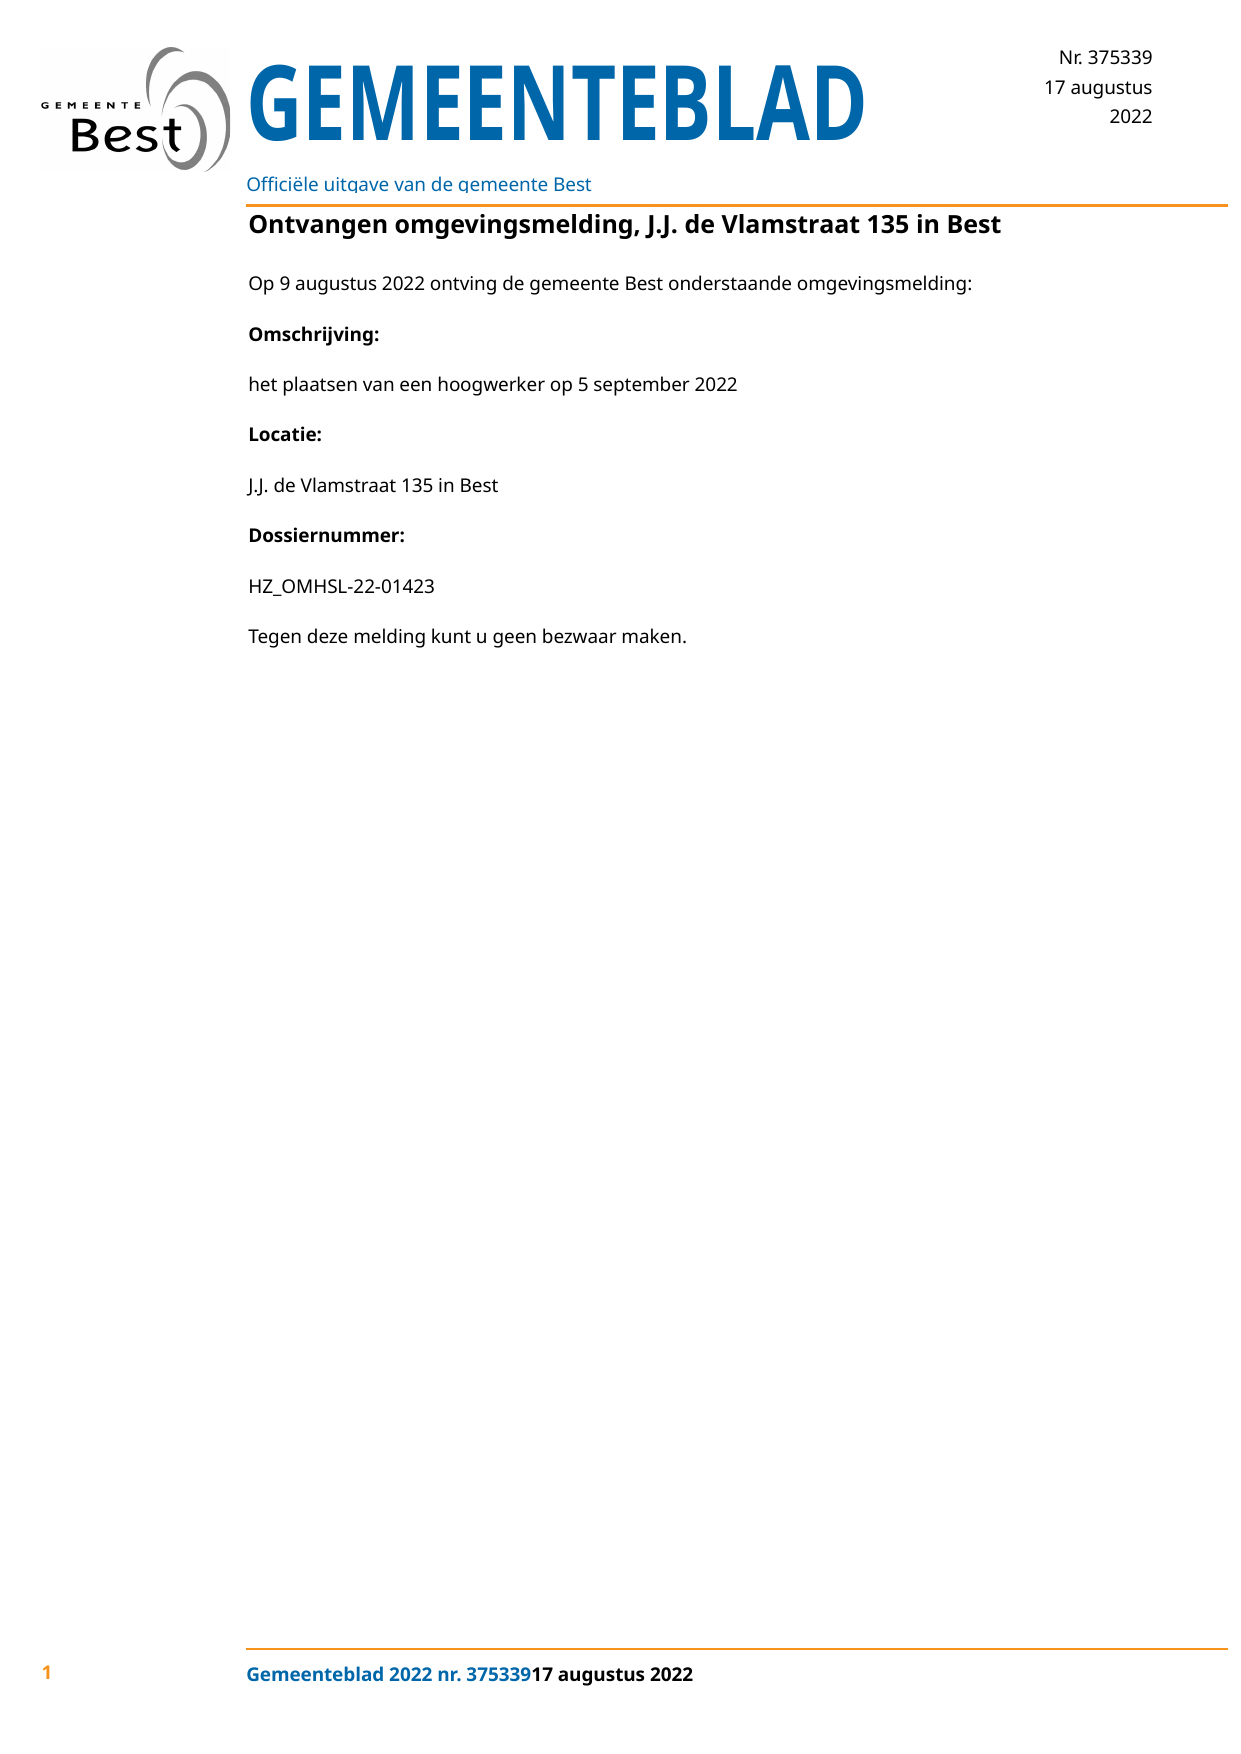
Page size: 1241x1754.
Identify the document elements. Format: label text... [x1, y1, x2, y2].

text Op 9 augustus 2022 ontving de gemeente Best onderstaande omgevingsmelding: [248, 270, 1152, 296]
text Tegen deze melding kunt u geen bezwaar maken. [248, 623, 1152, 649]
picture [41, 47, 231, 172]
text J.J. de Vlamstraat 135 in Best [248, 472, 1152, 498]
text Omschrijving: [248, 321, 1152, 346]
text HZ_OMHSL-22-01423 [248, 573, 1152, 598]
text Dossiernummer: [248, 522, 1152, 548]
text het plaatsen van een hoogwerker op 5 september 2022 [248, 371, 1152, 397]
text Ontvangen omgevingsmelding, J.J. de Vlamstraat 135 in Best [248, 207, 1152, 241]
text Locatie: [248, 422, 1152, 447]
